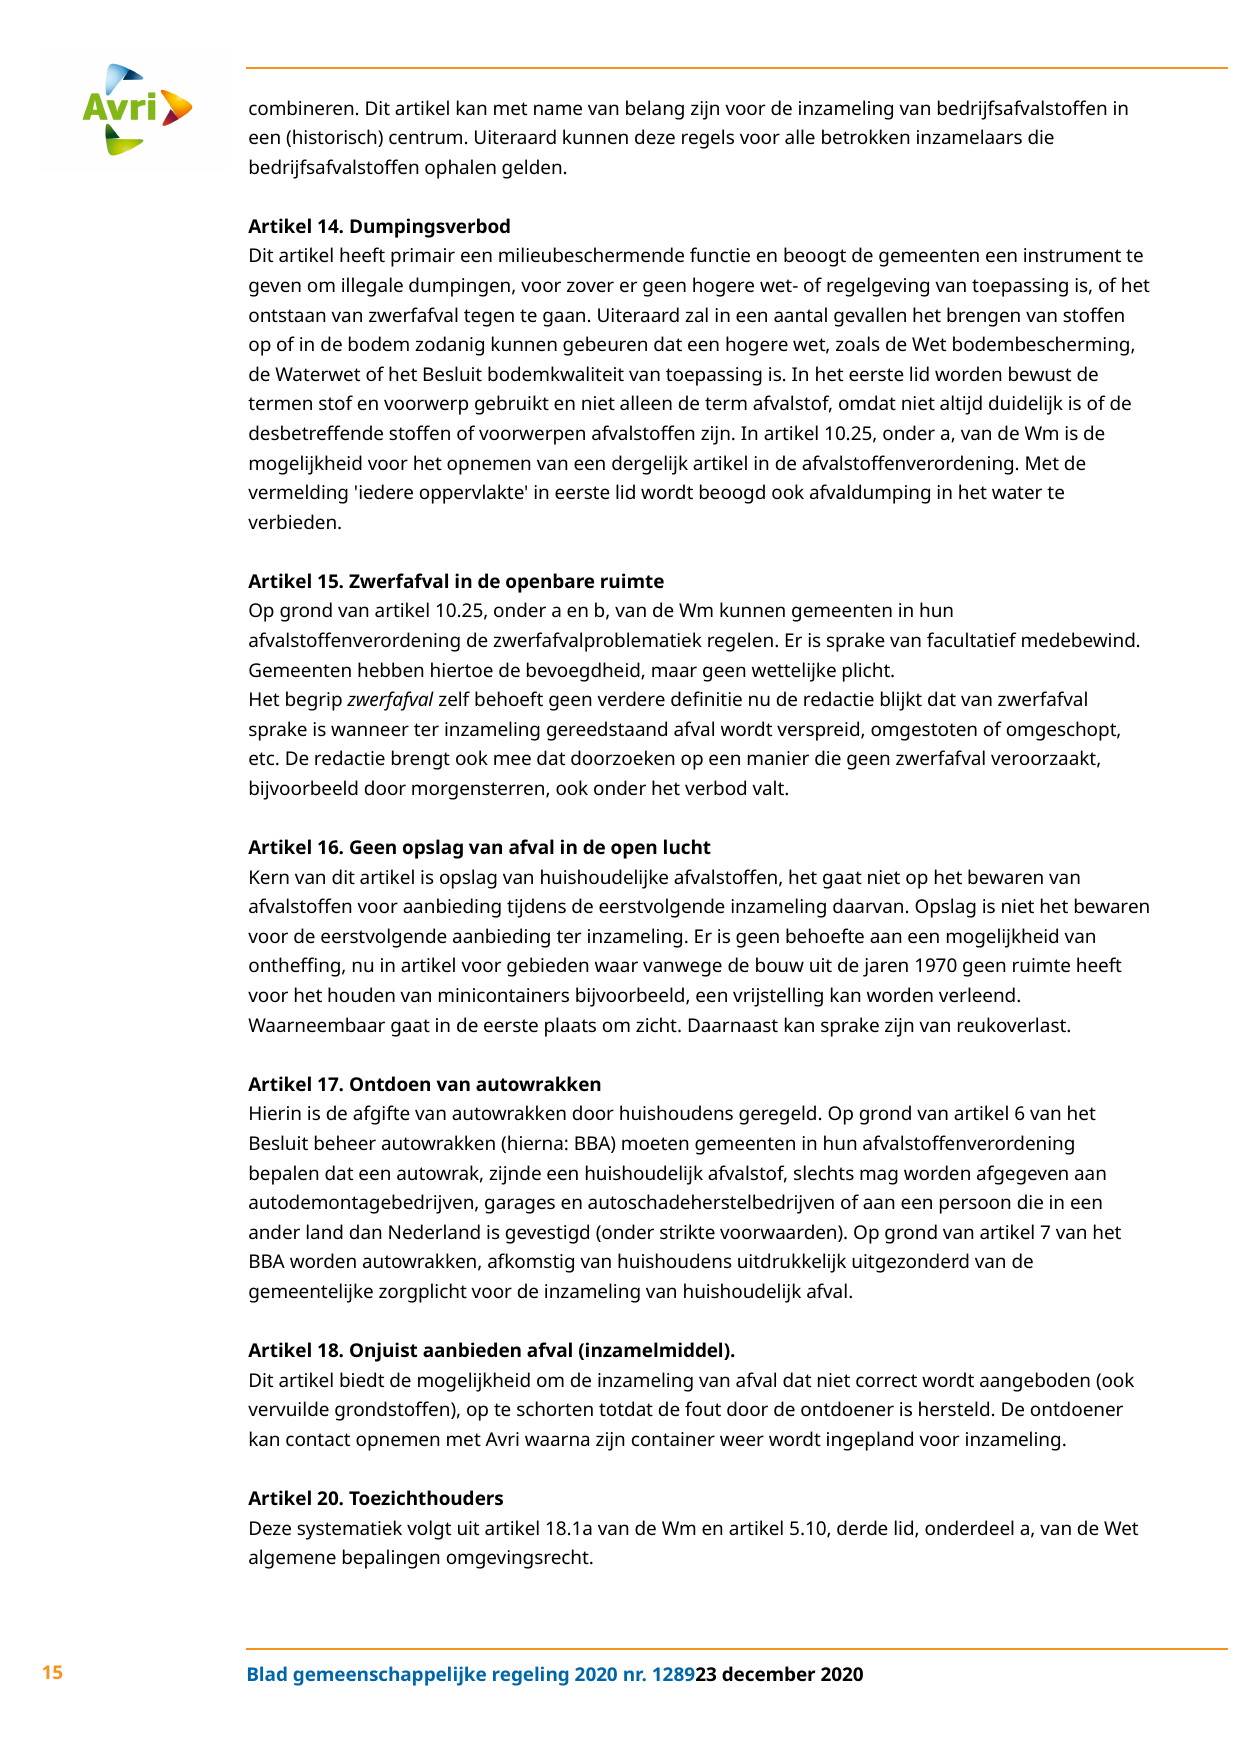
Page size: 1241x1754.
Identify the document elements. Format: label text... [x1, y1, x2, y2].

text Artikel 15. Zwerfafval in de openbare ruimte [248, 568, 1152, 594]
text Deze systematiek volgt uit artikel 18.1a van de Wm en artikel 5.10, derde lid, onderdeel a, van de Wet algemene bepalingen omgevingsrecht. [248, 1515, 1152, 1570]
text Hierin is de afgifte van autowrakken door huishoudens geregeld. Op grond van artikel 6 van het Besluit beheer autowrakken (hierna: BBA) moeten gemeenten in hun afvalstoffenverordening bepalen dat een autowrak, zijnde een huishoudelijk afvalstof, slechts mag worden afgegeven aan autodemontagebedrijven, garages en autoschadeherstelbedrijven of aan een persoon die in een ander land dan Nederland is gevestigd (onder strikte voorwaarden). Op grond van artikel 7 van het BBA worden autowrakken, afkomstig van huishoudens uitdrukkelijk uitgezonderd van de gemeentelijke zorgplicht voor de inzameling van huishoudelijk afval. [248, 1101, 1152, 1304]
text combineren. Dit artikel kan met name van belang zijn voor de inzameling van bedrijfsafvalstoffen in een (historisch) centrum. Uiteraard kunnen deze regels voor alle betrokken inzamelaars die bedrijfsafvalstoffen ophalen gelden. [248, 95, 1152, 180]
text Artikel 14. Dumpingsverbod [248, 213, 1152, 239]
text Dit artikel heeft primair een milieubeschermende functie en beoogt de gemeenten een instrument te geven om illegale dumpingen, voor zover er geen hogere wet- of regelgeving van toepassing is, of het ontstaan van zwerfafval tegen te gaan. Uiteraard zal in een aantal gevallen het brengen van stoffen op of in de bodem zodanig kunnen gebeuren dat een hogere wet, zoals de Wet bodembescherming, de Waterwet of het Besluit bodemkwaliteit van toepassing is. In het eerste lid worden bewust de termen stof en voorwerp gebruikt en niet alleen de term afvalstof, omdat niet altijd duidelijk is of de desbetreffende stoffen of voorwerpen afvalstoffen zijn. In artikel 10.25, onder a, van de Wm is de mogelijkheid voor het opnemen van een dergelijk artikel in de afvalstoffenverordening. Met de vermelding 'iedere oppervlakte' in eerste lid wordt beoogd ook afvaldumping in het water te verbieden. [248, 243, 1152, 535]
picture [41, 47, 231, 172]
text Artikel 16. Geen opslag van afval in de open lucht [248, 834, 1152, 860]
text Het begrip zwerfafval zelf behoeft geen verdere definitie nu de redactie blijkt dat van zwerfafval sprake is wanneer ter inzameling gereedstaand afval wordt verspreid, omgestoten of omgeschopt, etc. De redactie brengt ook mee dat doorzoeken op een manier die geen zwerfafval veroorzaakt, bijvoorbeeld door morgensterren, ook onder het verbod valt. [248, 686, 1152, 801]
text Dit artikel biedt de mogelijkheid om de inzameling van afval dat niet correct wordt aangeboden (ook vervuilde grondstoffen), op te schorten totdat de fout door de ontdoener is hersteld. De ontdoener kan contact opnemen met Avri waarna zijn container weer wordt ingepland voor inzameling. [248, 1367, 1152, 1452]
text Artikel 17. Ontdoen van autowrakken [248, 1071, 1152, 1097]
text Artikel 20. Toezichthouders [248, 1485, 1152, 1511]
text Artikel 18. Onjuist aanbieden afval (inzamelmiddel). [248, 1337, 1152, 1363]
text Op grond van artikel 10.25, onder a en b, van de Wm kunnen gemeenten in hun afvalstoffenverordening de zwerfafvalproblematiek regelen. Er is sprake van facultatief medebewind. Gemeenten hebben hiertoe de bevoegdheid, maar geen wettelijke plicht. [248, 598, 1152, 683]
text Kern van dit artikel is opslag van huishoudelijke afvalstoffen, het gaat niet op het bewaren van afvalstoffen voor aanbieding tijdens de eerstvolgende inzameling daarvan. Opslag is niet het bewaren voor de eerstvolgende aanbieding ter inzameling. Er is geen behoefte aan een mogelijkheid van ontheffing, nu in artikel voor gebieden waar vanwege de bouw uit de jaren 1970 geen ruimte heeft voor het houden van minicontainers bijvoorbeeld, een vrijstelling kan worden verleend. Waarneembaar gaat in de eerste plaats om zicht. Daarnaast kan sprake zijn van reukoverlast. [248, 864, 1152, 1038]
